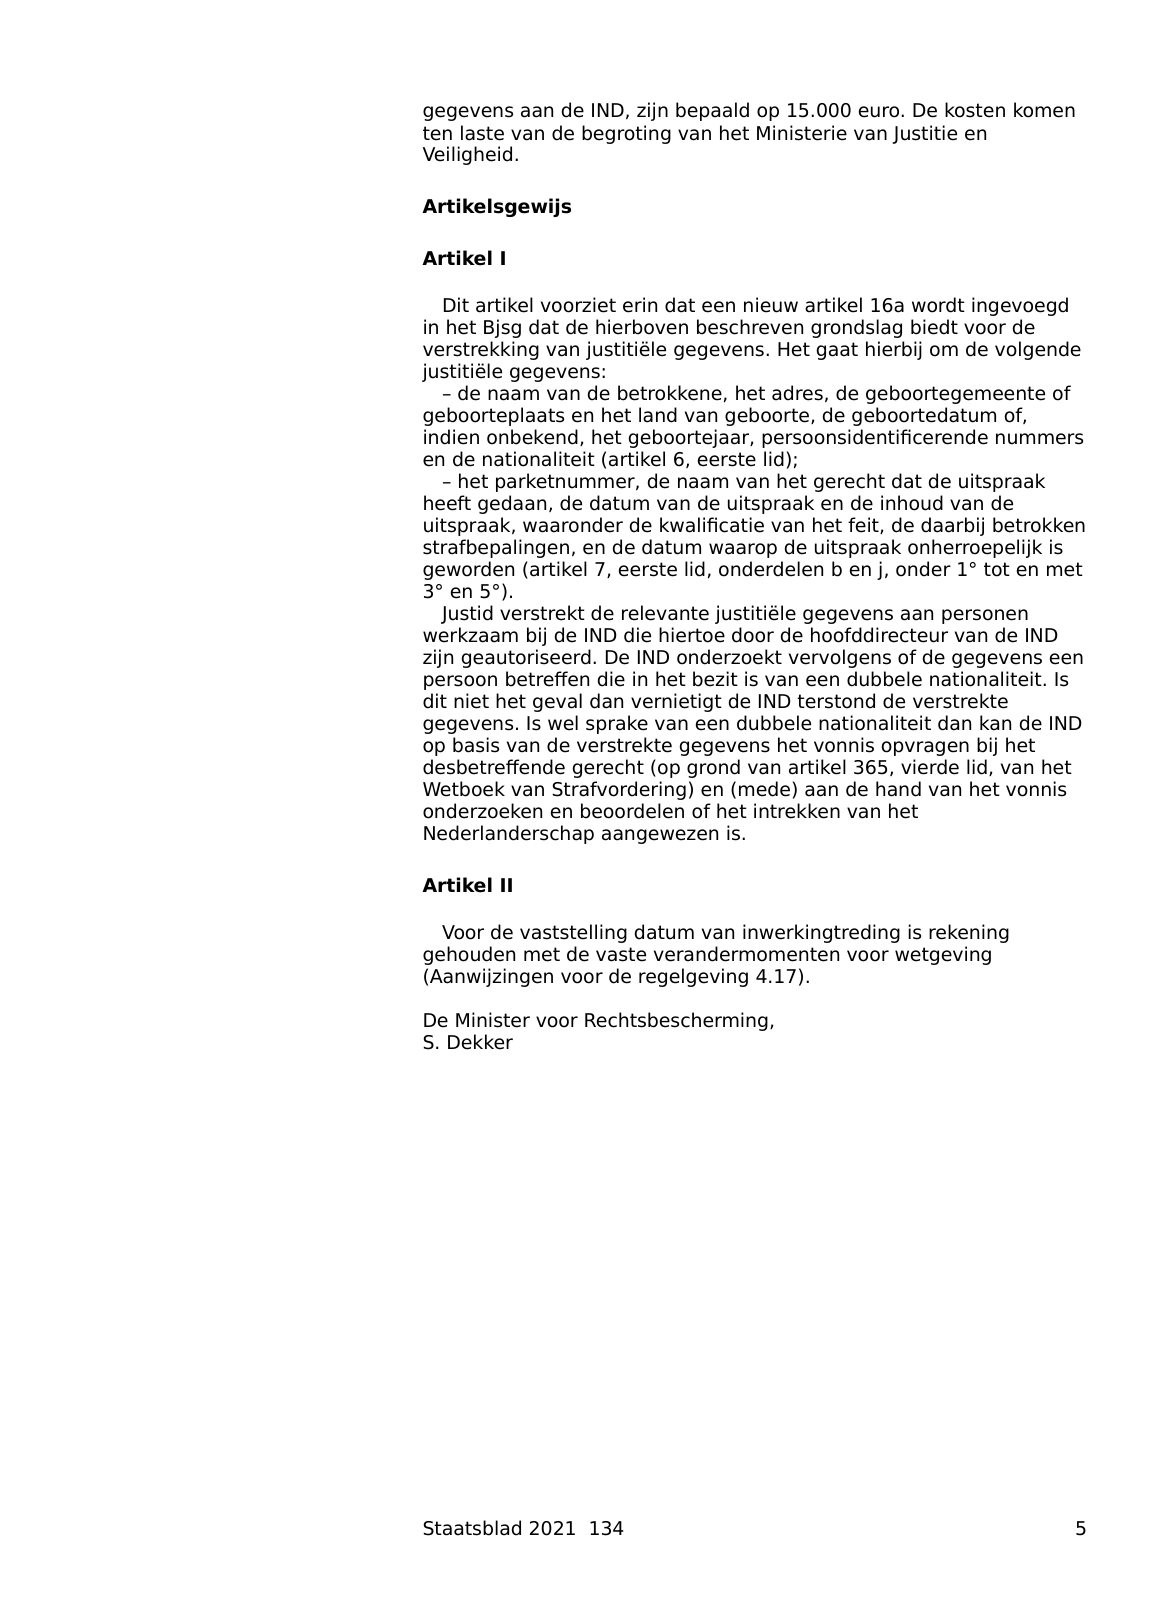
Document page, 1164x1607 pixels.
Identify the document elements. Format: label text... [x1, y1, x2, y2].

text De Minister voor Rechtsbescherming, S. Dekker [422, 1010, 1087, 1054]
text – de naam van de betrokkene, het adres, de geboortegemeente of geboorteplaats en het land van geboorte, de geboortedatum of, indien onbekend, het geboortejaar, persoonsidentificerende nummers en de nationaliteit (artikel 6, eerste lid); [422, 383, 1087, 471]
subtitle Artikelsgewijs [422, 196, 1087, 218]
subtitle Artikel II [422, 875, 1087, 897]
text Dit artikel voorziet erin dat een nieuw artikel 16a wordt ingevoegd in het Bjsg dat de hierboven beschreven grondslag biedt voor de verstrekking van justitiële gegevens. Het gaat hierbij om de volgende justitiële gegevens: [422, 295, 1087, 383]
text – het parketnummer, de naam van het gerecht dat de uitspraak heeft gedaan, de datum van de uitspraak en de inhoud van de uitspraak, waaronder de kwalificatie van het feit, de daarbij betrokken strafbepalingen, en de datum waarop de uitspraak onherroepelijk is geworden (artikel 7, eerste lid, onderdelen b en j, onder 1° tot en met 3° en 5°). [422, 471, 1087, 603]
subtitle Artikel I [422, 248, 1087, 270]
text gegevens aan de IND, zijn bepaald op 15.000 euro. De kosten komen ten laste van de begroting van het Ministerie van Justitie en Veiligheid. [422, 100, 1087, 166]
text Justid verstrekt de relevante justitiële gegevens aan personen werkzaam bij de IND die hiertoe door de hoofddirecteur van de IND zijn geautoriseerd. De IND onderzoekt vervolgens of de gegevens een persoon betreffen die in het bezit is van een dubbele nationaliteit. Is dit niet het geval dan vernietigt de IND terstond de verstrekte gegevens. Is wel sprake van een dubbele nationaliteit dan kan de IND op basis van de verstrekte gegevens het vonnis opvragen bij het desbetreffende gerecht (op grond van artikel 365, vierde lid, van het Wetboek van Strafvordering) en (mede) aan de hand van het vonnis onderzoeken en beoordelen of het intrekken van het Nederlanderschap aangewezen is. [422, 603, 1087, 845]
text Voor de vaststelling datum van inwerkingtreding is rekening gehouden met de vaste verandermomenten voor wetgeving (Aanwijzingen voor de regelgeving 4.17). [422, 922, 1087, 988]
